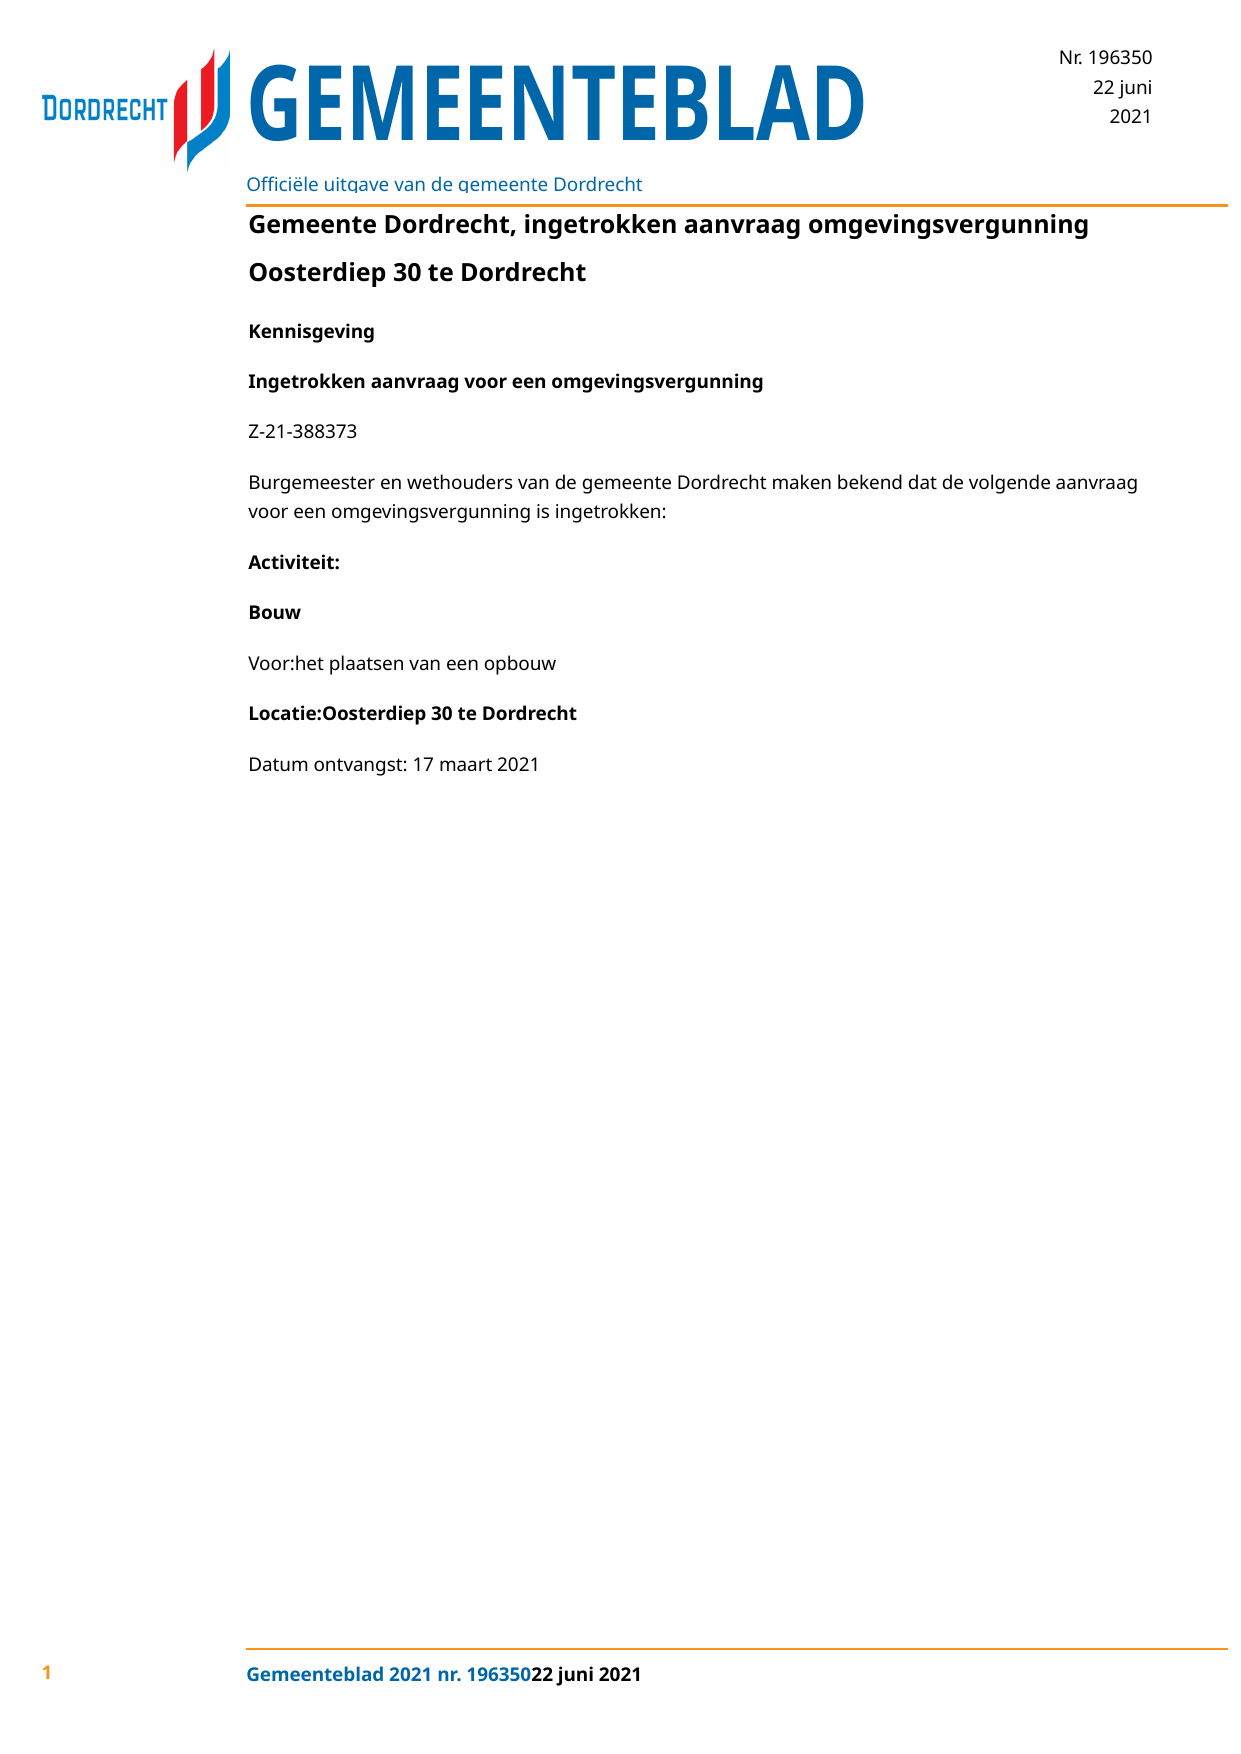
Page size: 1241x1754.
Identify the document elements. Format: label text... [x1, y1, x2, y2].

picture [41, 47, 231, 172]
text Z-21-388373 [248, 419, 1152, 444]
text Gemeente Dordrecht, ingetrokken aanvraag omgevingsvergunning Oosterdiep 30 te Dordrecht [248, 207, 1152, 288]
text Locatie:Oosterdiep 30 te Dordrecht [248, 700, 1152, 726]
text Ingetrokken aanvraag voor een omgevingsvergunning [248, 368, 1152, 394]
text Activiteit: [248, 549, 1152, 575]
text Datum ontvangst: 17 maart 2021 [248, 751, 1152, 777]
text Bouw [248, 599, 1152, 625]
text Burgemeester en wethouders van de gemeente Dordrecht maken bekend dat de volgende aanvraag voor een omgevingsvergunning is ingetrokken: [248, 469, 1152, 524]
text Kennisgeving [248, 318, 1152, 344]
text Voor:het plaatsen van een opbouw [248, 650, 1152, 676]
